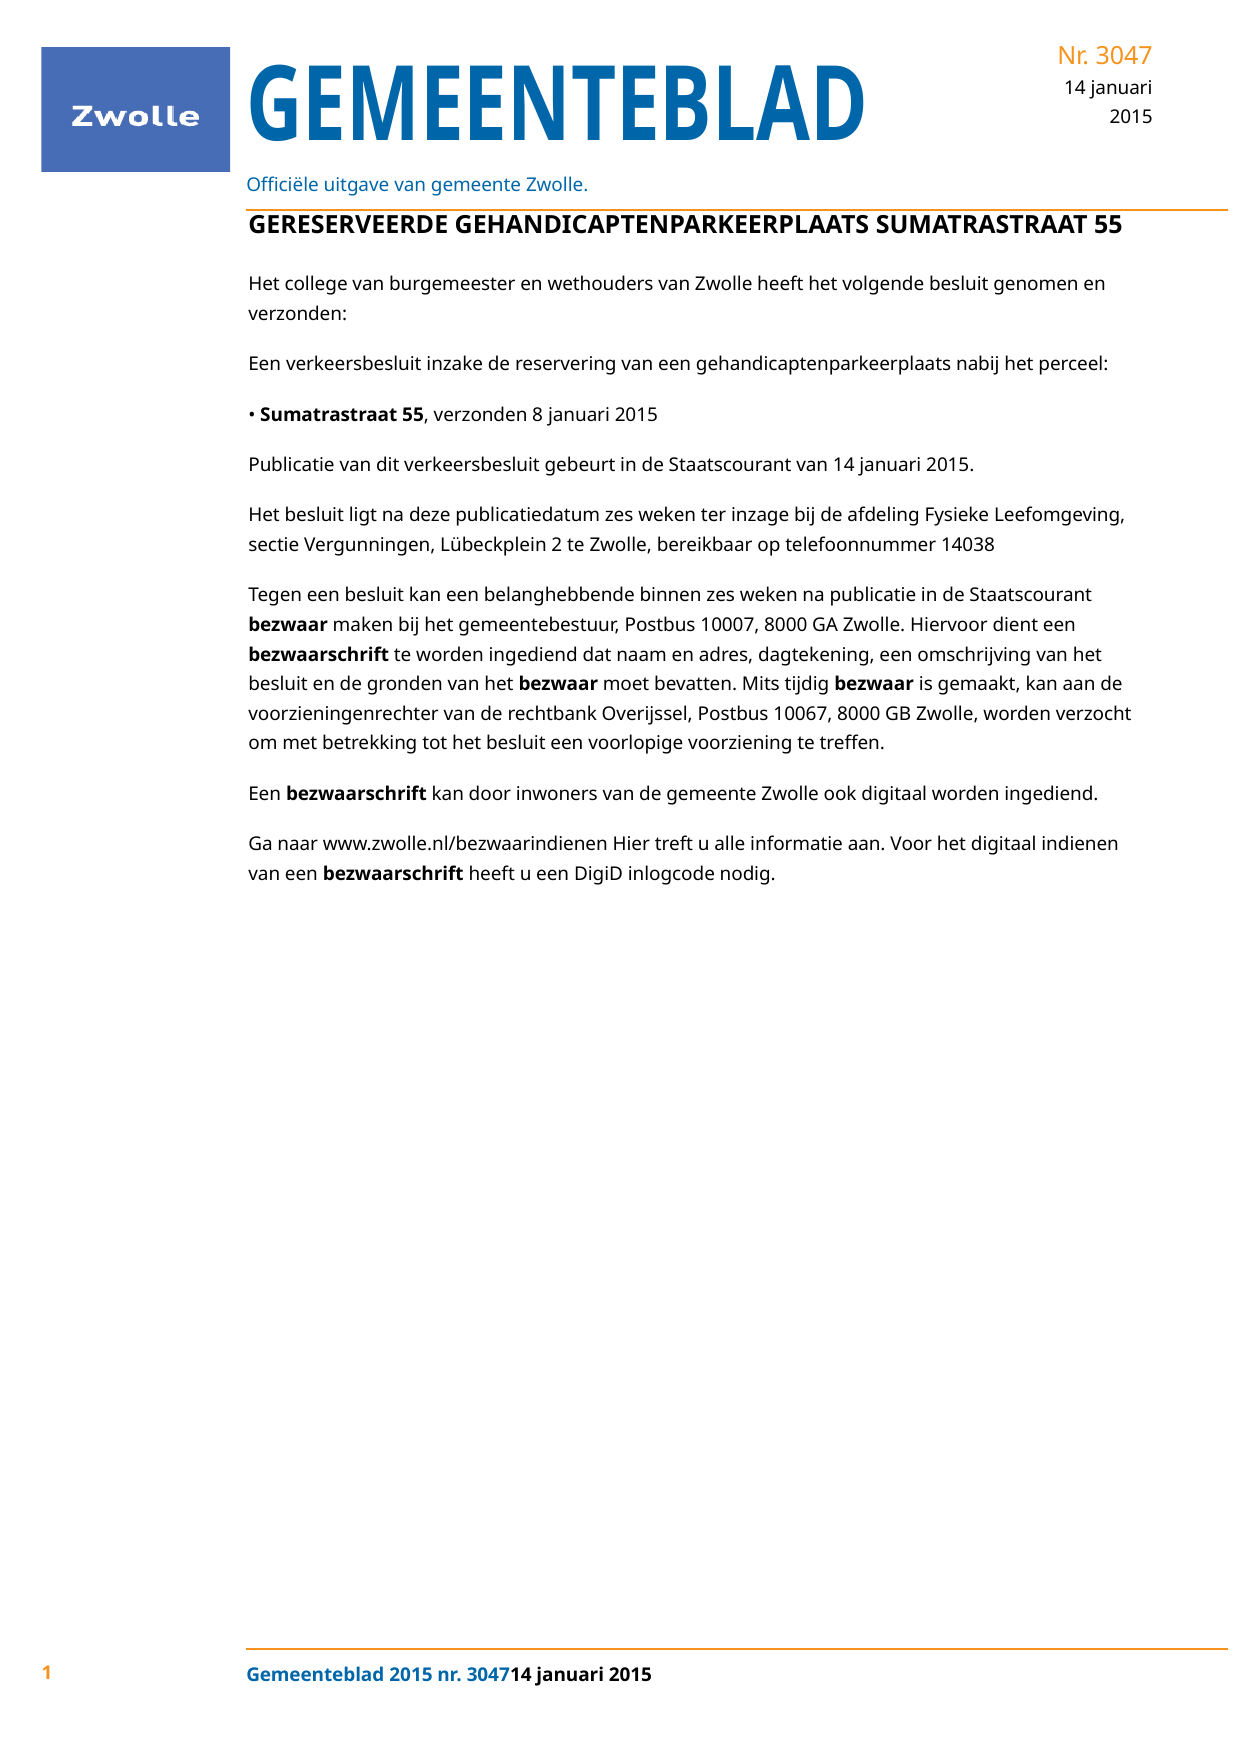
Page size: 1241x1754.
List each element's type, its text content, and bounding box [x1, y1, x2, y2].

text Publicatie van dit verkeersbesluit gebeurt in de Staatscourant van 14 januari 2015. [248, 451, 1152, 477]
picture [41, 47, 231, 172]
text • Sumatrastraat 55, verzonden 8 januari 2015 [248, 401, 1152, 426]
text GERESERVEERDE GEHANDICAPTENPARKEERPLAATS SUMATRASTRAAT 55 [248, 211, 1152, 241]
text Tegen een besluit kan een belanghebbende binnen zes weken na publicatie in de Staatscourant bezwaar maken bij het gemeentebestuur, Postbus 10007, 8000 GA Zwolle. Hiervoor dient een bezwaarschrift te worden ingediend dat naam en adres, dagtekening, een omschrijving van het besluit en de gronden van het bezwaar moet bevatten. Mits tijdig bezwaar is gemaakt, kan aan de voorzieningenrechter van de rechtbank Overijssel, Postbus 10067, 8000 GB Zwolle, worden verzocht om met betrekking tot het besluit een voorlopige voorziening te treffen. [248, 582, 1152, 755]
text Het college van burgemeester en wethouders van Zwolle heeft het volgende besluit genomen en verzonden: [248, 270, 1152, 326]
text Een bezwaarschrift kan door inwoners van de gemeente Zwolle ook digitaal worden ingediend. [248, 780, 1152, 806]
text Het besluit ligt na deze publicatiedatum zes weken ter inzage bij de afdeling Fysieke Leefomgeving, sectie Vergunningen, Lübeckplein 2 te Zwolle, bereikbaar op telefoonnummer 14038 [248, 502, 1152, 557]
text Een verkeersbesluit inzake de reservering van een gehandicaptenparkeerplaats nabij het perceel: [248, 350, 1152, 376]
text Ga naar www.zwolle.nl/bezwaarindienen Hier treft u alle informatie aan. Voor het digitaal indienen van een bezwaarschrift heeft u een DigiD inlogcode nodig. [248, 830, 1152, 886]
